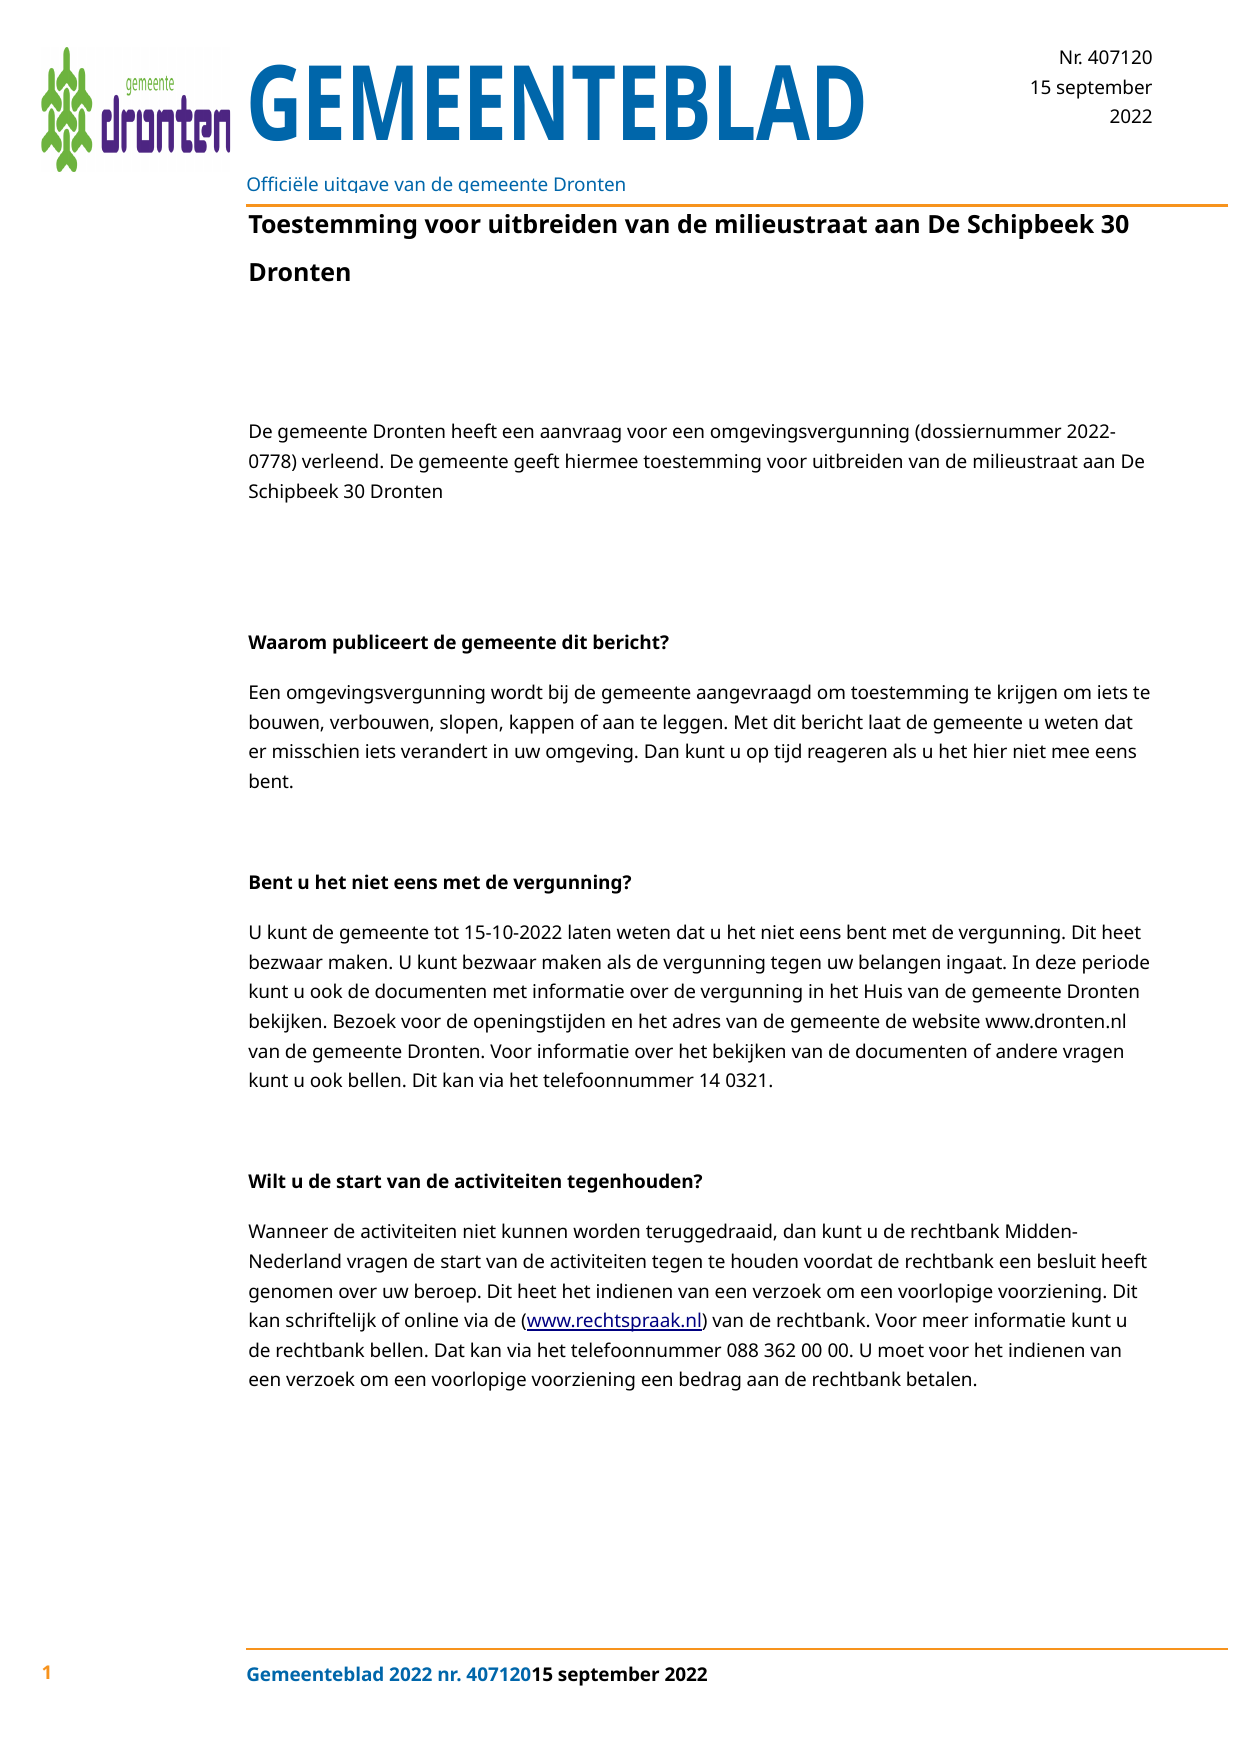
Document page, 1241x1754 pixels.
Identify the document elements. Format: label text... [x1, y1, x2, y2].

picture [41, 47, 231, 172]
text U kunt de gemeente tot 15-10-2022 laten weten dat u het niet eens bent met de vergunning. Dit heet bezwaar maken. U kunt bezwaar maken als de vergunning tegen uw belangen ingaat. In deze periode kunt u ook de documenten met informatie over de vergunning in het Huis van de gemeente Dronten bekijken. Bezoek voor de openingstijden en het adres van de gemeente de website www.dronten.nl van de gemeente Dronten. Voor informatie over het bekijken van de documenten of andere vragen kunt u ook bellen. Dit kan via het telefoonnummer 14 0321. [248, 919, 1152, 1093]
text Wanneer de activiteiten niet kunnen worden teruggedraaid, dan kunt u de rechtbank Midden-Nederland vragen de start van de activiteiten tegen te houden voordat de rechtbank een besluit heeft genomen over uw beroep. Dit heet het indienen van een verzoek om een voorlopige voorziening. Dit kan schriftelijk of online via de (www.rechtspraak.nl) van de rechtbank. Voor meer informatie kunt u de rechtbank bellen. Dat kan via het telefoonnummer 088 362 00 00. U moet voor het indienen van een verzoek om een voorlopige voorziening een bedrag aan de rechtbank betalen. [248, 1219, 1152, 1392]
text Toestemming voor uitbreiden van de milieustraat aan De Schipbeek 30 Dronten [248, 207, 1152, 288]
text Waarom publiceert de gemeente dit bericht? [248, 629, 1152, 655]
text Bent u het niet eens met de vergunning? [248, 869, 1152, 895]
text Een omgevingsvergunning wordt bij de gemeente aangevraagd om toestemming te krijgen om iets te bouwen, verbouwen, slopen, kappen of aan te leggen. Met dit bericht laat de gemeente u weten dat er misschien iets verandert in uw omgeving. Dan kunt u op tijd reageren als u het hier niet mee eens bent. [248, 679, 1152, 794]
text Wilt u de start van de activiteiten tegenhouden? [248, 1168, 1152, 1194]
text De gemeente Dronten heeft een aanvraag voor een omgevingsvergunning (dossiernummer 2022-0778) verleend. De gemeente geeft hiermee toestemming voor uitbreiden van de milieustraat aan De Schipbeek 30 Dronten [248, 419, 1152, 504]
